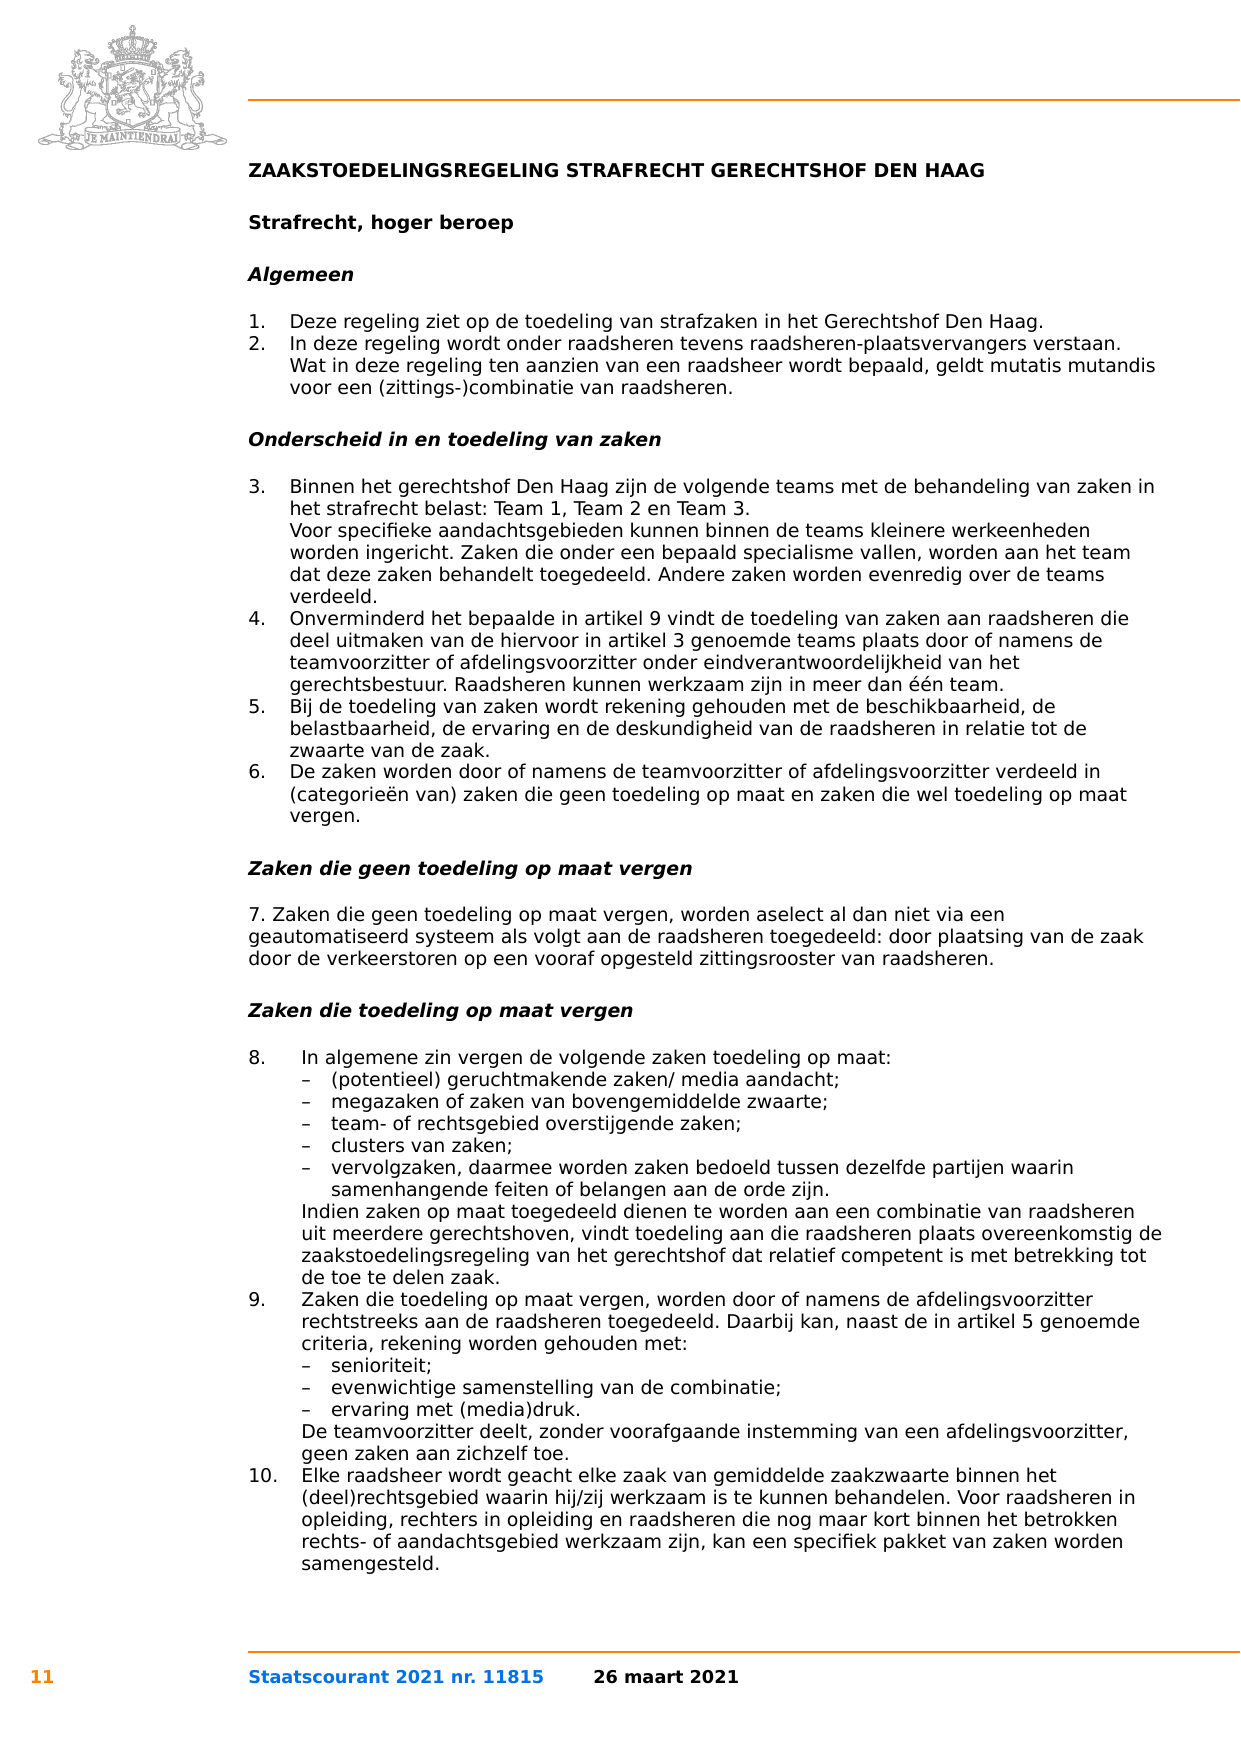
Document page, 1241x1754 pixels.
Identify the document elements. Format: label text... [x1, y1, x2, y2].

subtitle Zaken die geen toedeling op maat vergen [248, 857, 1163, 879]
text 7. Zaken die geen toedeling op maat vergen, worden aselect al dan niet via een geautomatiseerd systeem als volgt aan de raadsheren toegedeeld: door plaatsing van de zaak door de verkeerstoren op een vooraf opgesteld zittingsrooster van raadsheren. [248, 904, 1163, 970]
text – team- of rechtsgebied overstijgende zaken; [301, 1113, 1163, 1135]
text – ervaring met (media)druk. [301, 1399, 1163, 1421]
text Indien zaken op maat toegedeeld dienen te worden aan een combinatie van raadsheren uit meerdere gerechtshoven, vindt toedeling aan die raadsheren plaats overeenkomstig de zaakstoedelingsregeling van het gerechtshof dat relatief competent is met betrekking tot de toe te delen zaak. [301, 1201, 1163, 1289]
subtitle ZAAKSTOEDELINGSREGELING STRAFRECHT GERECHTSHOF DEN HAAG [248, 160, 1163, 182]
text – evenwichtige samenstelling van de combinatie; [301, 1377, 1163, 1399]
text – senioriteit; [301, 1355, 1163, 1377]
text 6. De zaken worden door of namens de teamvoorzitter of afdelingsvoorzitter verdeeld in (categorieën van) zaken die geen toedeling op maat en zaken die wel toedeling op maat vergen. [248, 761, 1163, 827]
text De teamvoorzitter deelt, zonder voorafgaande instemming van een afdelingsvoorzitter, geen zaken aan zichzelf toe. [301, 1421, 1163, 1465]
picture [38, 25, 227, 150]
text – clusters van zaken; [301, 1135, 1163, 1157]
text – (potentieel) geruchtmakende zaken/ media aandacht; [301, 1069, 1163, 1091]
subtitle Zaken die toedeling op maat vergen [248, 1000, 1163, 1022]
text – vervolgzaken, daarmee worden zaken bedoeld tussen dezelfde partijen waarin samenhangende feiten of belangen aan de orde zijn. [301, 1157, 1163, 1201]
text 4. Onverminderd het bepaalde in artikel 9 vindt de toedeling van zaken aan raadsheren die deel uitmaken van de hiervoor in artikel 3 genoemde teams plaats door of namens de teamvoorzitter of afdelingsvoorzitter onder eindverantwoordelijkheid van het gerechtsbestuur. Raadsheren kunnen werkzaam zijn in meer dan één team. [248, 608, 1163, 696]
text 8. In algemene zin vergen de volgende zaken toedeling op maat: [248, 1047, 1163, 1069]
text 9. Zaken die toedeling op maat vergen, worden door of namens de afdelingsvoorzitter rechtstreeks aan de raadsheren toegedeeld. Daarbij kan, naast de in artikel 5 genoemde criteria, rekening worden gehouden met: [248, 1289, 1163, 1355]
text 3. Binnen het gerechtshof Den Haag zijn de volgende teams met de behandeling van zaken in het strafrecht belast: Team 1, Team 2 en Team 3. [248, 476, 1163, 520]
subtitle Strafrecht, hoger beroep [248, 212, 1163, 234]
text 2. In deze regeling wordt onder raadsheren tevens raadsheren-plaatsvervangers verstaan. Wat in deze regeling ten aanzien van een raadsheer wordt bepaald, geldt mutatis mutandis voor een (zittings-)combinatie van raadsheren. [248, 333, 1163, 399]
text 1. Deze regeling ziet op de toedeling van strafzaken in het Gerechtshof Den Haag. [248, 311, 1163, 333]
subtitle Algemeen [248, 264, 1163, 286]
subtitle Onderscheid in en toedeling van zaken [248, 429, 1163, 451]
text – megazaken of zaken van bovengemiddelde zwaarte; [301, 1091, 1163, 1113]
text 10. Elke raadsheer wordt geacht elke zaak van gemiddelde zaakzwaarte binnen het (deel)rechtsgebied waarin hij/zij werkzaam is te kunnen behandelen. Voor raadsheren in opleiding, rechters in opleiding en raadsheren die nog maar kort binnen het betrokken rechts- of aandachtsgebied werkzaam zijn, kan een specifiek pakket van zaken worden samengesteld. [248, 1465, 1163, 1575]
text Voor specifieke aandachtsgebieden kunnen binnen de teams kleinere werkeenheden worden ingericht. Zaken die onder een bepaald specialisme vallen, worden aan het team dat deze zaken behandelt toegedeeld. Andere zaken worden evenredig over de teams verdeeld. [289, 520, 1163, 608]
text 5. Bij de toedeling van zaken wordt rekening gehouden met de beschikbaarheid, de belastbaarheid, de ervaring en de deskundigheid van de raadsheren in relatie tot de zwaarte van de zaak. [248, 696, 1163, 761]
